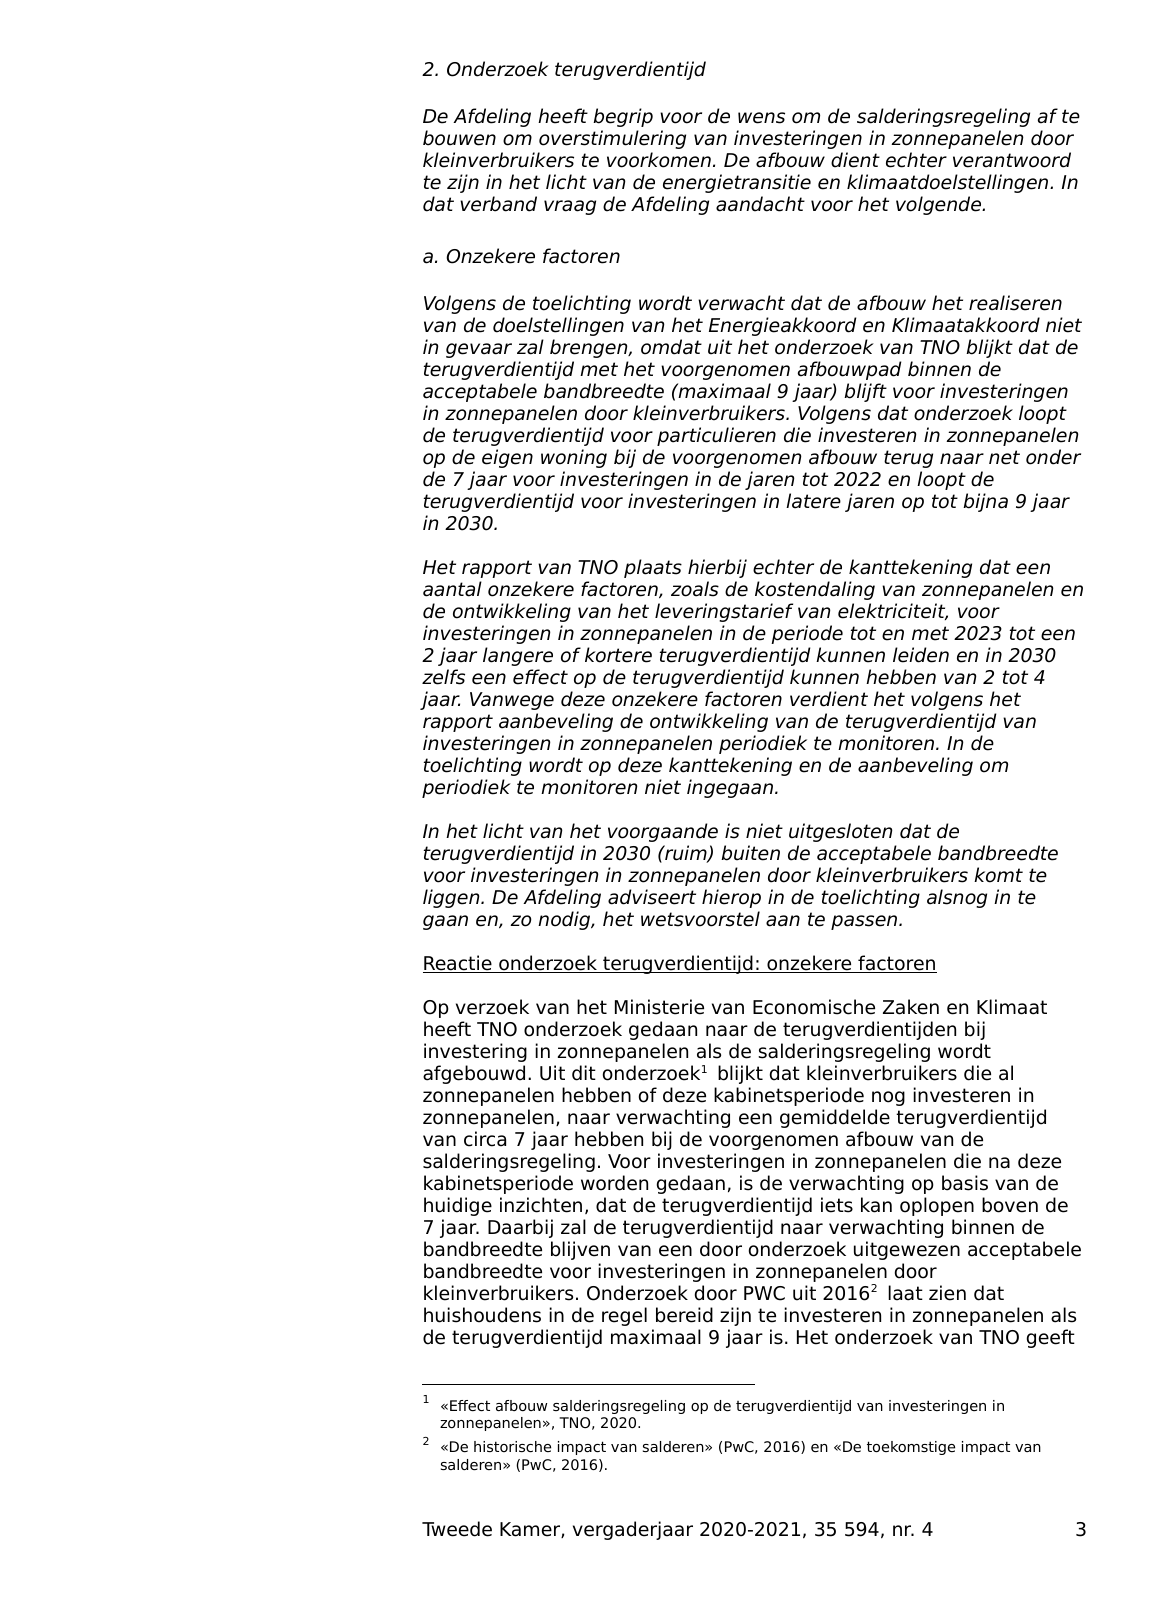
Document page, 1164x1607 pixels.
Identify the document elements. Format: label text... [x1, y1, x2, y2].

subtitle Reactie onderzoek terugverdientijd: onzekere factoren [422, 953, 1087, 975]
text Op verzoek van het Ministerie van Economische Zaken en Klimaat heeft TNO onderzoek gedaan naar de terugverdientijden bij investering in zonnepanelen als de salderingsregeling wordt afgebouwd. Uit dit onderzoek blijkt dat kleinverbruikers die al zonnepanelen hebben of deze kabinetsperiode nog investeren in zonnepanelen, naar verwachting een gemiddelde terugverdientijd van circa 7 jaar hebben bij de voorgenomen afbouw van de salderingsregeling. Voor investeringen in zonnepanelen die na deze kabinetsperiode worden gedaan, is de verwachting op basis van de huidige inzichten, dat de terugverdientijd iets kan oplopen boven de 7 jaar. Daarbij zal de terugverdientijd naar verwachting binnen de bandbreedte blijven van een door onderzoek uitgewezen acceptabele bandbreedte voor investeringen in zonnepanelen door kleinverbruikers. Onderzoek door PWC uit 2016 laat zien dat huishoudens in de regel bereid zijn te investeren in zonnepanelen als de terugverdientijd maximaal 9 jaar is. Het onderzoek van TNO geeft [422, 997, 1087, 1349]
text «De historische impact van salderen» (PwC, 2016) en «De toekomstige impact van salderen» (PwC, 2016). [422, 1435, 1087, 1474]
text Het rapport van TNO plaats hierbij echter de kanttekening dat een aantal onzekere factoren, zoals de kostendaling van zonnepanelen en de ontwikkeling van het leveringstarief van elektriciteit, voor investeringen in zonnepanelen in de periode tot en met 2023 tot een 2 jaar langere of kortere terugverdientijd kunnen leiden en in 2030 zelfs een effect op de terugverdientijd kunnen hebben van 2 tot 4 jaar. Vanwege deze onzekere factoren verdient het volgens het rapport aanbeveling de ontwikkeling van de terugverdientijd van investeringen in zonnepanelen periodiek te monitoren. In de toelichting wordt op deze kanttekening en de aanbeveling om periodiek te monitoren niet ingegaan. [422, 557, 1087, 799]
subtitle a. Onzekere factoren [422, 246, 1087, 268]
text In het licht van het voorgaande is niet uitgesloten dat de terugverdientijd in 2030 (ruim) buiten de acceptabele bandbreedte voor investeringen in zonnepanelen door kleinverbruikers komt te liggen. De Afdeling adviseert hierop in de toelichting alsnog in te gaan en, zo nodig, het wetsvoorstel aan te passen. [422, 821, 1087, 931]
text «Effect afbouw salderingsregeling op de terugverdientijd van investeringen in zonnepanelen», TNO, 2020. [422, 1393, 1087, 1432]
text Volgens de toelichting wordt verwacht dat de afbouw het realiseren van de doelstellingen van het Energieakkoord en Klimaatakkoord niet in gevaar zal brengen, omdat uit het onderzoek van TNO blijkt dat de terugverdientijd met het voorgenomen afbouwpad binnen de acceptabele bandbreedte (maximaal 9 jaar) blijft voor investeringen in zonnepanelen door kleinverbruikers. Volgens dat onderzoek loopt de terugverdientijd voor particulieren die investeren in zonnepanelen op de eigen woning bij de voorgenomen afbouw terug naar net onder de 7 jaar voor investeringen in de jaren tot 2022 en loopt de terugverdientijd voor investeringen in latere jaren op tot bijna 9 jaar in 2030. [422, 293, 1087, 535]
subtitle 2. Onderzoek terugverdientijd [422, 59, 1087, 81]
text De Afdeling heeft begrip voor de wens om de salderingsregeling af te bouwen om overstimulering van investeringen in zonnepanelen door kleinverbruikers te voorkomen. De afbouw dient echter verantwoord te zijn in het licht van de energietransitie en klimaatdoelstellingen. In dat verband vraag de Afdeling aandacht voor het volgende. [422, 106, 1087, 216]
